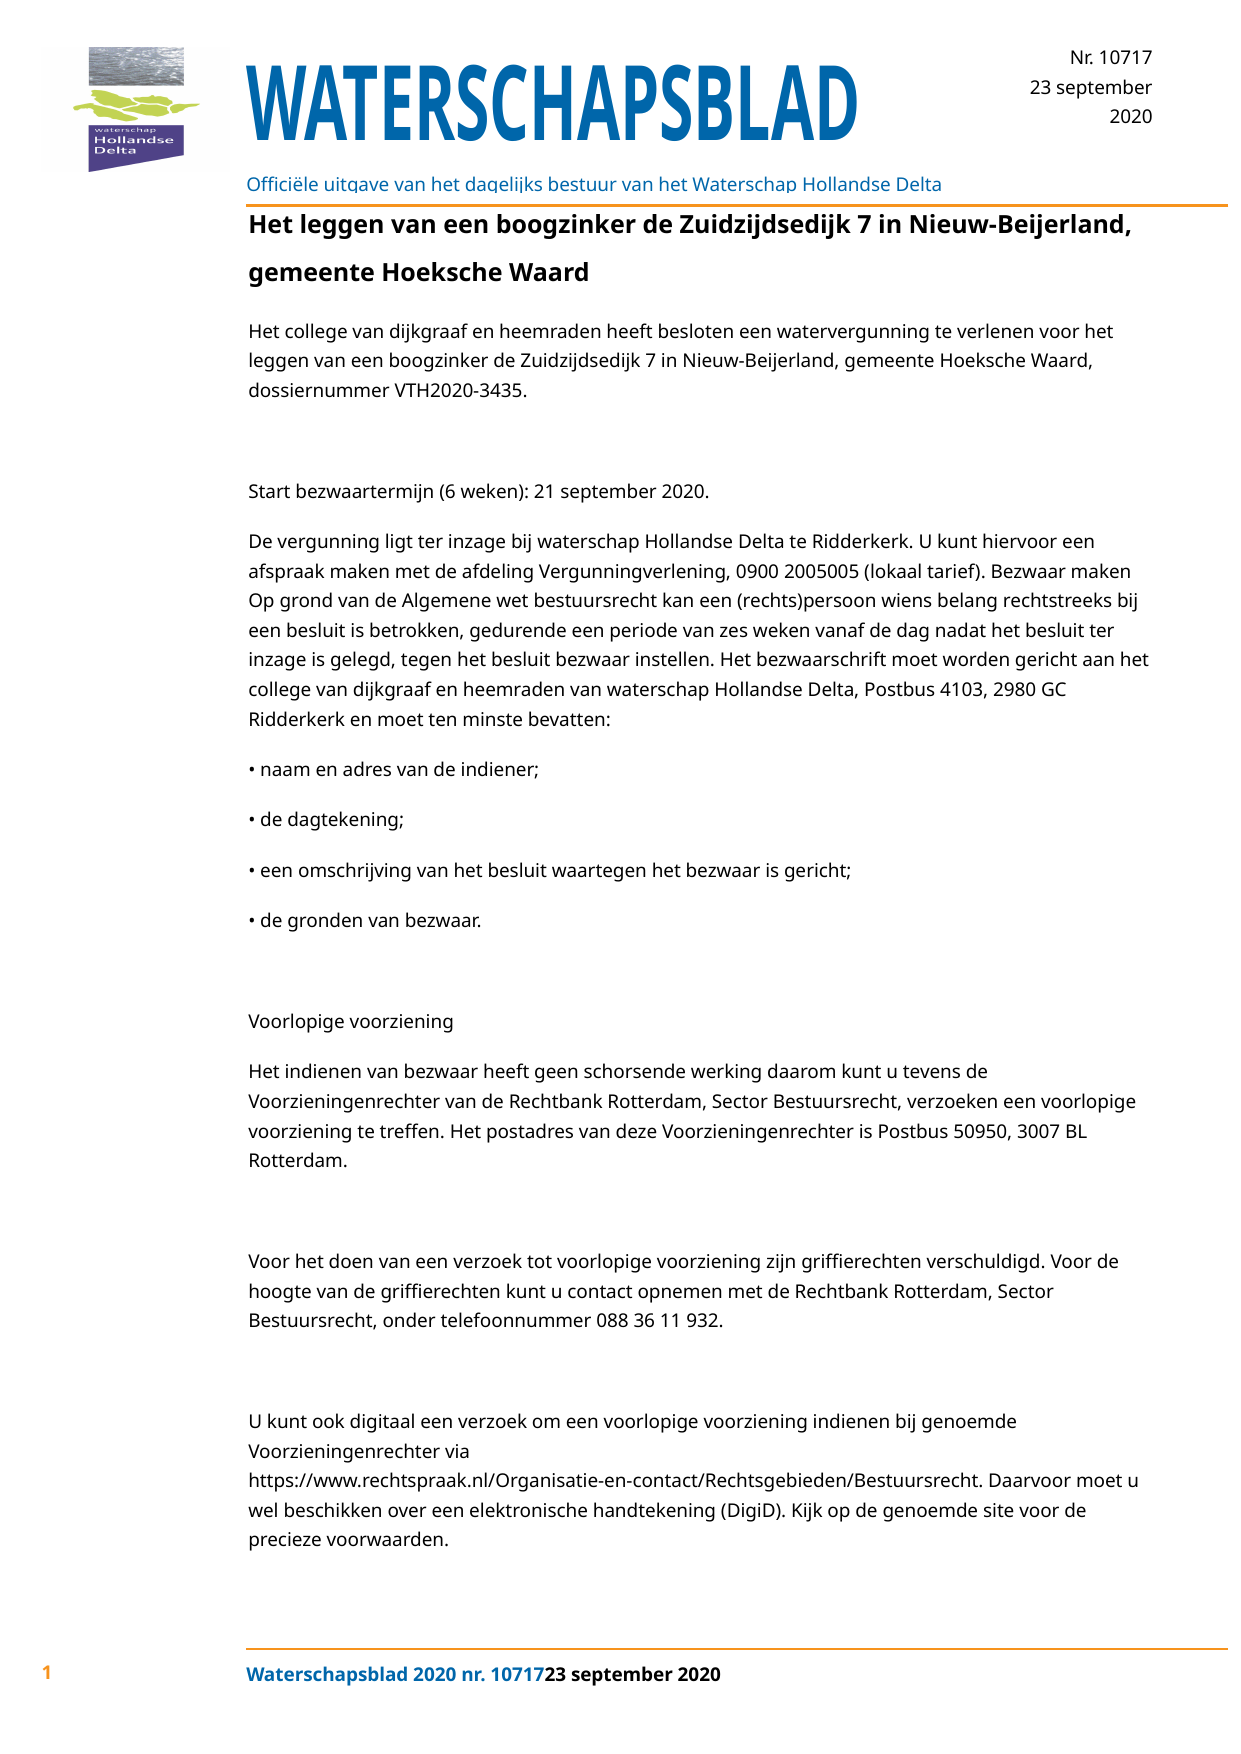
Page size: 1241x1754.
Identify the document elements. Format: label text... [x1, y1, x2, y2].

text Voor het doen van een verzoek tot voorlopige voorziening zijn griffierechten verschuldigd. Voor de hoogte van de griffierechten kunt u contact opnemen met de Rechtbank Rotterdam, Sector Bestuursrecht, onder telefoonnummer 088 36 11 932. [248, 1248, 1152, 1333]
text Start bezwaartermijn (6 weken): 21 september 2020. [248, 478, 1152, 504]
text • een omschrijving van het besluit waartegen het bezwaar is gericht; [248, 857, 1152, 883]
text Voorlopige voorziening [248, 1008, 1152, 1034]
text De vergunning ligt ter inzage bij waterschap Hollandse Delta te Ridderkerk. U kunt hiervoor een afspraak maken met de afdeling Vergunningverlening, 0900 2005005 (lokaal tarief). Bezwaar maken Op grond van de Algemene wet bestuursrecht kan een (rechts)persoon wiens belang rechtstreeks bij een besluit is betrokken, gedurende een periode van zes weken vanaf de dag nadat het besluit ter inzage is gelegd, tegen het besluit bezwaar instellen. Het bezwaarschrift moet worden gericht aan het college van dijkgraaf en heemraden van waterschap Hollandse Delta, Postbus 4103, 2980 GC Ridderkerk en moet ten minste bevatten: [248, 528, 1152, 732]
text • naam en adres van de indiener; [248, 756, 1152, 782]
text • de dagtekening; [248, 807, 1152, 832]
text Het leggen van een boogzinker de Zuidzijdsedijk 7 in Nieuw-Beijerland, gemeente Hoeksche Waard [248, 207, 1152, 288]
text • de gronden van bezwaar. [248, 907, 1152, 933]
text Het indienen van bezwaar heeft geen schorsende werking daarom kunt u tevens de Voorzieningenrechter van de Rechtbank Rotterdam, Sector Bestuursrecht, verzoeken een voorlopige voorziening te treffen. Het postadres van deze Voorzieningenrechter is Postbus 50950, 3007 BL Rotterdam. [248, 1059, 1152, 1173]
text Het college van dijkgraaf en heemraden heeft besloten een watervergunning te verlenen voor het leggen van een boogzinker de Zuidzijdsedijk 7 in Nieuw-Beijerland, gemeente Hoeksche Waard, dossiernummer VTH2020-3435. [248, 318, 1152, 403]
picture [41, 47, 231, 172]
text U kunt ook digitaal een verzoek om een voorlopige voorziening indienen bij genoemde Voorzieningenrechter via https://www.rechtspraak.nl/Organisatie-en-contact/Rechtsgebieden/Bestuursrecht. Daarvoor moet u wel beschikken over een elektronische handtekening (DigiD). Kijk op de genoemde site voor de precieze voorwaarden. [248, 1408, 1152, 1552]
